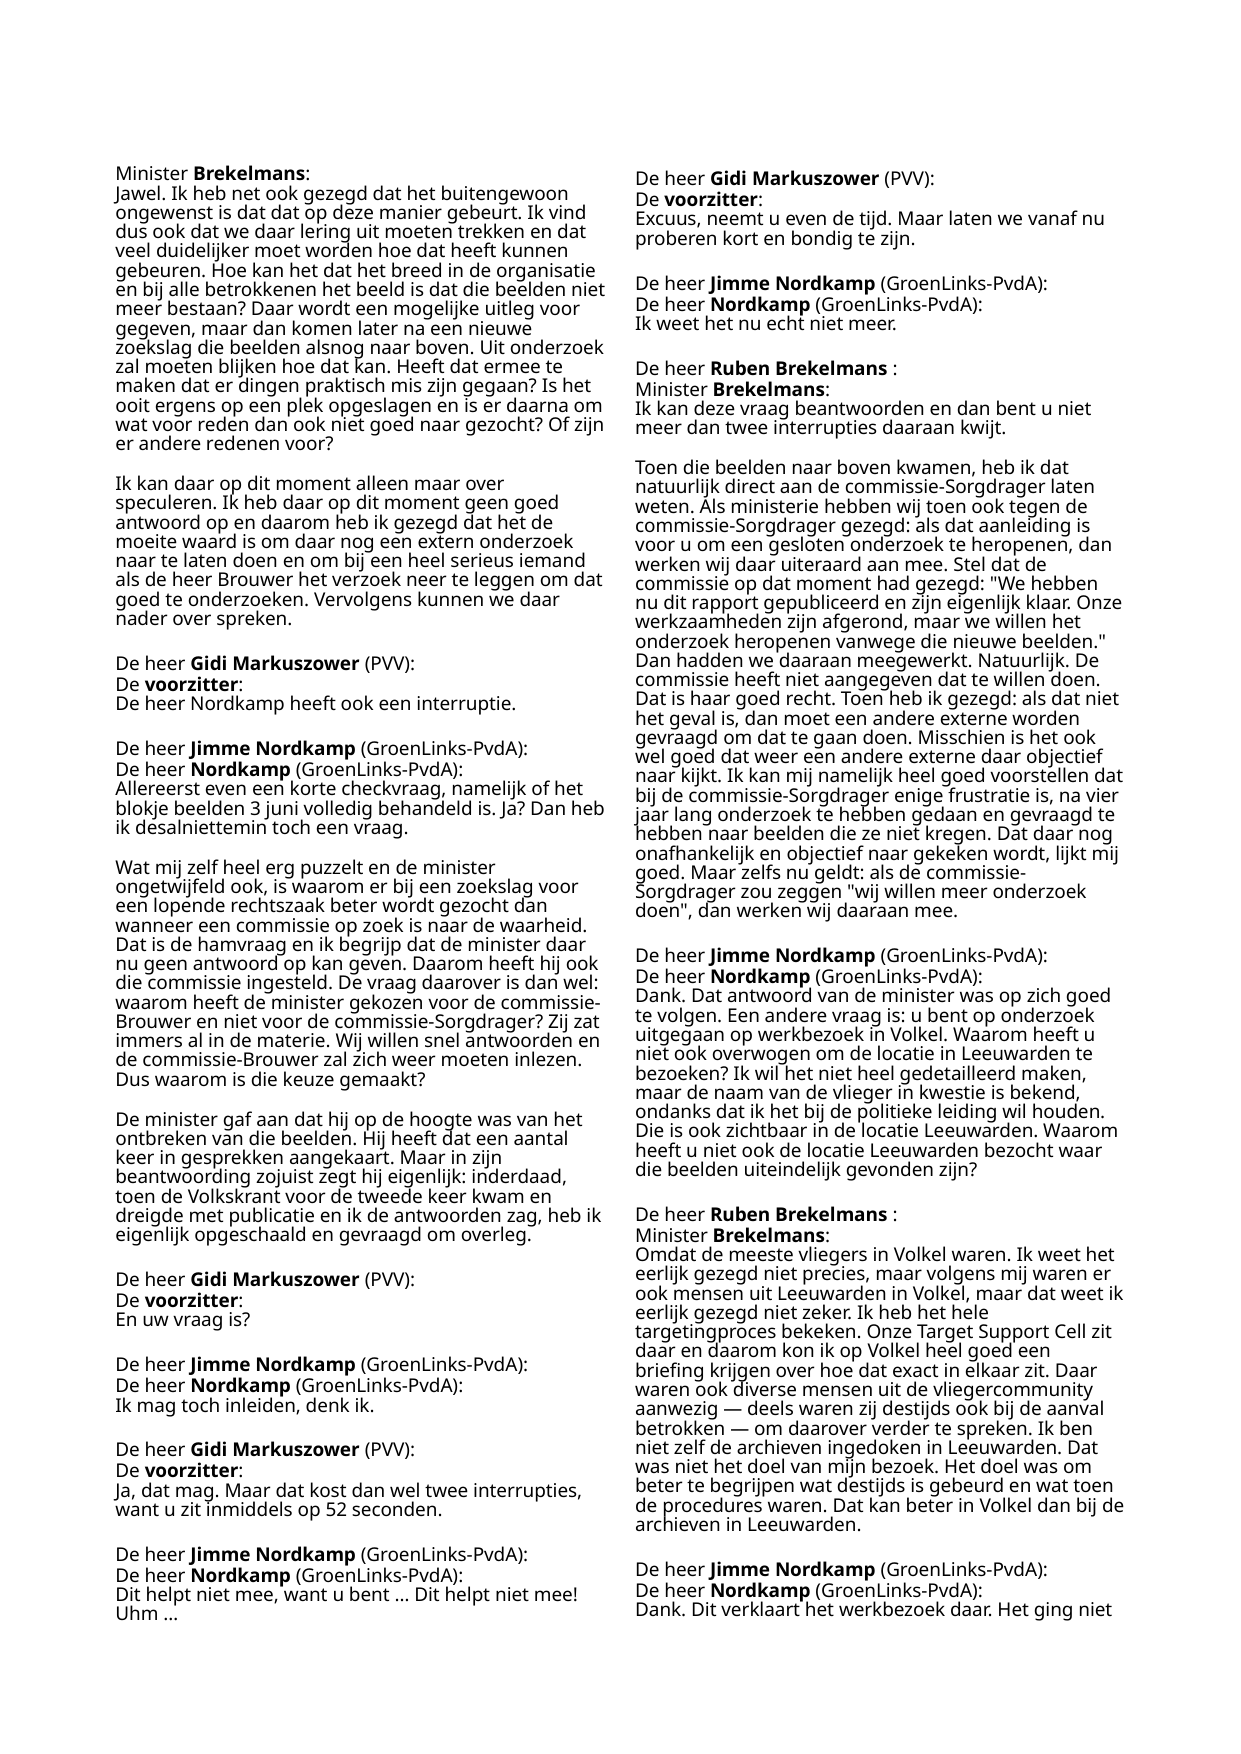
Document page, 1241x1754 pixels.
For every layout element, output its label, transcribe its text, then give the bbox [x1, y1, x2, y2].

text Toen die beelden naar boven kwamen, heb ik dat natuurlijk direct aan de commissie-Sorgdrager laten weten. Als ministerie hebben wij toen ook tegen de commissie-Sorgdrager gezegd: als dat aanleiding is voor u om een gesloten onderzoek te heropenen, dan werken wij daar uiteraard aan mee. Stel dat de commissie op dat moment had gezegd: "We hebben nu dit rapport gepubliceerd en zijn eigenlijk klaar. Onze werkzaamheden zijn afgerond, maar we willen het onderzoek heropenen vanwege die nieuwe beelden." Dan hadden we daaraan meegewerkt. Natuurlijk. De commissie heeft niet aangegeven dat te willen doen. Dat is haar goed recht. Toen heb ik gezegd: als dat niet het geval is, dan moet een andere externe worden gevraagd om dat te gaan doen. Misschien is het ook wel goed dat weer een andere externe daar objectief naar kijkt. Ik kan mij namelijk heel goed voorstellen dat bij de commissie-Sorgdrager enige frustratie is, na vier jaar lang onderzoek te hebben gedaan en gevraagd te hebben naar beelden die ze niet kregen. Dat daar nog onafhankelijk en objectief naar gekeken wordt, lijkt mij goed. Maar zelfs nu geldt: als de commissie-Sorgdrager zou zeggen "wij willen meer onderzoek doen", dan werken wij daaraan mee. [635, 459, 1125, 922]
text De heer Gidi Markuszower (PVV): [635, 165, 1125, 191]
text De heer Nordkamp (GroenLinks-PvdA): [635, 296, 1125, 315]
text En uw vraag is? [115, 1311, 605, 1331]
text De heer Gidi Markuszower (PVV): [115, 1266, 605, 1292]
text De heer Nordkamp (GroenLinks-PvdA): [115, 1567, 605, 1586]
text Minister Brekelmans: [635, 381, 1125, 400]
text Dank. Dat antwoord van de minister was op zich goed te volgen. Een andere vraag is: u bent op onderzoek uitgegaan op werkbezoek in Volkel. Waarom heeft u niet ook overwogen om de locatie in Leeuwarden te bezoeken? Ik wil het niet heel gedetailleerd maken, maar de naam van de vlieger in kwestie is bekend, ondanks dat ik het bij de politieke leiding wil houden. Die is ook zichtbaar in de locatie Leeuwarden. Waarom heeft u niet ook de locatie Leeuwarden bezocht waar die beelden uiteindelijk gevonden zijn? [635, 987, 1125, 1180]
text Excuus, neemt u even de tijd. Maar laten we vanaf nu proberen kort en bondig te zijn. [635, 210, 1125, 249]
text De minister gaf aan dat hij op de hoogte was van het ontbreken van die beelden. Hij heeft dat een aantal keer in gesprekken aangekaart. Maar in zijn beantwoording zojuist zegt hij eigenlijk: inderdaad, toen de Volkskrant voor de tweede keer kwam en dreigde met publicatie en ik de antwoorden zag, heb ik eigenlijk opgeschaald en gevraagd om overleg. [115, 1111, 605, 1246]
text Dank. Dit verklaart het werkbezoek daar. Het ging niet [635, 1601, 1125, 1620]
text Ja, dat mag. Maar dat kost dan wel twee interrupties, want u zit inmiddels op 52 seconden. [115, 1482, 605, 1520]
text De heer Nordkamp (GroenLinks-PvdA): [635, 968, 1125, 987]
text De heer Gidi Markuszower (PVV): [115, 650, 605, 676]
text De heer Nordkamp (GroenLinks-PvdA): [115, 761, 605, 780]
text Minister Brekelmans: [635, 1227, 1125, 1246]
text Ik kan deze vraag beantwoorden en dan bent u niet meer dan twee interrupties daaraan kwijt. [635, 400, 1125, 438]
text De heer Nordkamp (GroenLinks-PvdA): [635, 1582, 1125, 1601]
text Ik kan daar op dit moment alleen maar over speculeren. Ik heb daar op dit moment geen goed antwoord op en daarom heb ik gezegd dat het de moeite waard is om daar nog een extern onderzoek naar te laten doen en om bij een heel serieus iemand als de heer Brouwer het verzoek neer te leggen om dat goed te onderzoeken. Vervolgens kunnen we daar nader over spreken. [115, 475, 605, 629]
text De heer Jimme Nordkamp (GroenLinks-PvdA): [635, 270, 1125, 296]
text Dit helpt niet mee, want u bent … Dit helpt niet mee! Uhm … [115, 1586, 605, 1624]
text Jawel. Ik heb net ook gezegd dat het buitengewoon ongewenst is dat dat op deze manier gebeurt. Ik vind dus ook dat we daar lering uit moeten trekken en dat veel duidelijker moet worden hoe dat heeft kunnen gebeuren. Hoe kan het dat het breed in de organisatie en bij alle betrokkenen het beeld is dat die beelden niet meer bestaan? Daar wordt een mogelijke uitleg voor gegeven, maar dan komen later na een nieuwe zoekslag die beelden alsnog naar boven. Uit onderzoek zal moeten blijken hoe dat kan. Heeft dat ermee te maken dat er dingen praktisch mis zijn gegaan? Is het ooit ergens op een plek opgeslagen en is er daarna om wat voor reden dan ook niet goed naar gezocht? Of zijn er andere redenen voor? [115, 184, 605, 454]
text De heer Jimme Nordkamp (GroenLinks-PvdA): [635, 1556, 1125, 1582]
text De voorzitter: [115, 1292, 605, 1311]
text Allereerst even een korte checkvraag, namelijk of het blokje beelden 3 juni volledig behandeld is. Ja? Dan heb ik desalniettemin toch een vraag. [115, 780, 605, 838]
text Wat mij zelf heel erg puzzelt en de minister ongetwijfeld ook, is waarom er bij een zoekslag voor een lopende rechtszaak beter wordt gezocht dan wanneer een commissie op zoek is naar de waarheid. Dat is de hamvraag en ik begrijp dat de minister daar nu geen antwoord op kan geven. Daarom heeft hij ook die commissie ingesteld. De vraag daarover is dan wel: waarom heeft de minister gekozen voor de commissie-Brouwer en niet voor de commissie-Sorgdrager? Zij zat immers al in de materie. Wij willen snel antwoorden en de commissie-Brouwer zal zich weer moeten inlezen. Dus waarom is die keuze gemaakt? [115, 859, 605, 1090]
text De voorzitter: [115, 1462, 605, 1482]
text De heer Nordkamp (GroenLinks-PvdA): [115, 1377, 605, 1397]
text De heer Jimme Nordkamp (GroenLinks-PvdA): [635, 942, 1125, 968]
text Ik mag toch inleiden, denk ik. [115, 1397, 605, 1416]
text Omdat de meeste vliegers in Volkel waren. Ik weet het eerlijk gezegd niet precies, maar volgens mij waren er ook mensen uit Leeuwarden in Volkel, maar dat weet ik eerlijk gezegd niet zeker. Ik heb het hele targetingproces bekeken. Onze Target Support Cell zit daar en daarom kon ik op Volkel heel goed een briefing krijgen over hoe dat exact in elkaar zit. Daar waren ook diverse mensen uit de vliegercommunity aanwezig — deels waren zij destijds ook bij de aanval betrokken — om daarover verder te spreken. Ik ben niet zelf de archieven ingedoken in Leeuwarden. Dat was niet het doel van mijn bezoek. Het doel was om beter te begrijpen wat destijds is gebeurd en wat toen de procedures waren. Dat kan beter in Volkel dan bij de archieven in Leeuwarden. [635, 1246, 1125, 1535]
text De voorzitter: [115, 676, 605, 695]
text De heer Jimme Nordkamp (GroenLinks-PvdA): [115, 1541, 605, 1567]
text De heer Ruben Brekelmans : [635, 355, 1125, 381]
text Minister Brekelmans: [115, 165, 605, 184]
text De heer Jimme Nordkamp (GroenLinks-PvdA): [115, 1352, 605, 1377]
text Ik weet het nu echt niet meer. [635, 315, 1125, 334]
text De heer Nordkamp heeft ook een interruptie. [115, 695, 605, 714]
text De voorzitter: [635, 191, 1125, 210]
text De heer Gidi Markuszower (PVV): [115, 1437, 605, 1462]
text De heer Ruben Brekelmans : [635, 1201, 1125, 1227]
text De heer Jimme Nordkamp (GroenLinks-PvdA): [115, 735, 605, 761]
